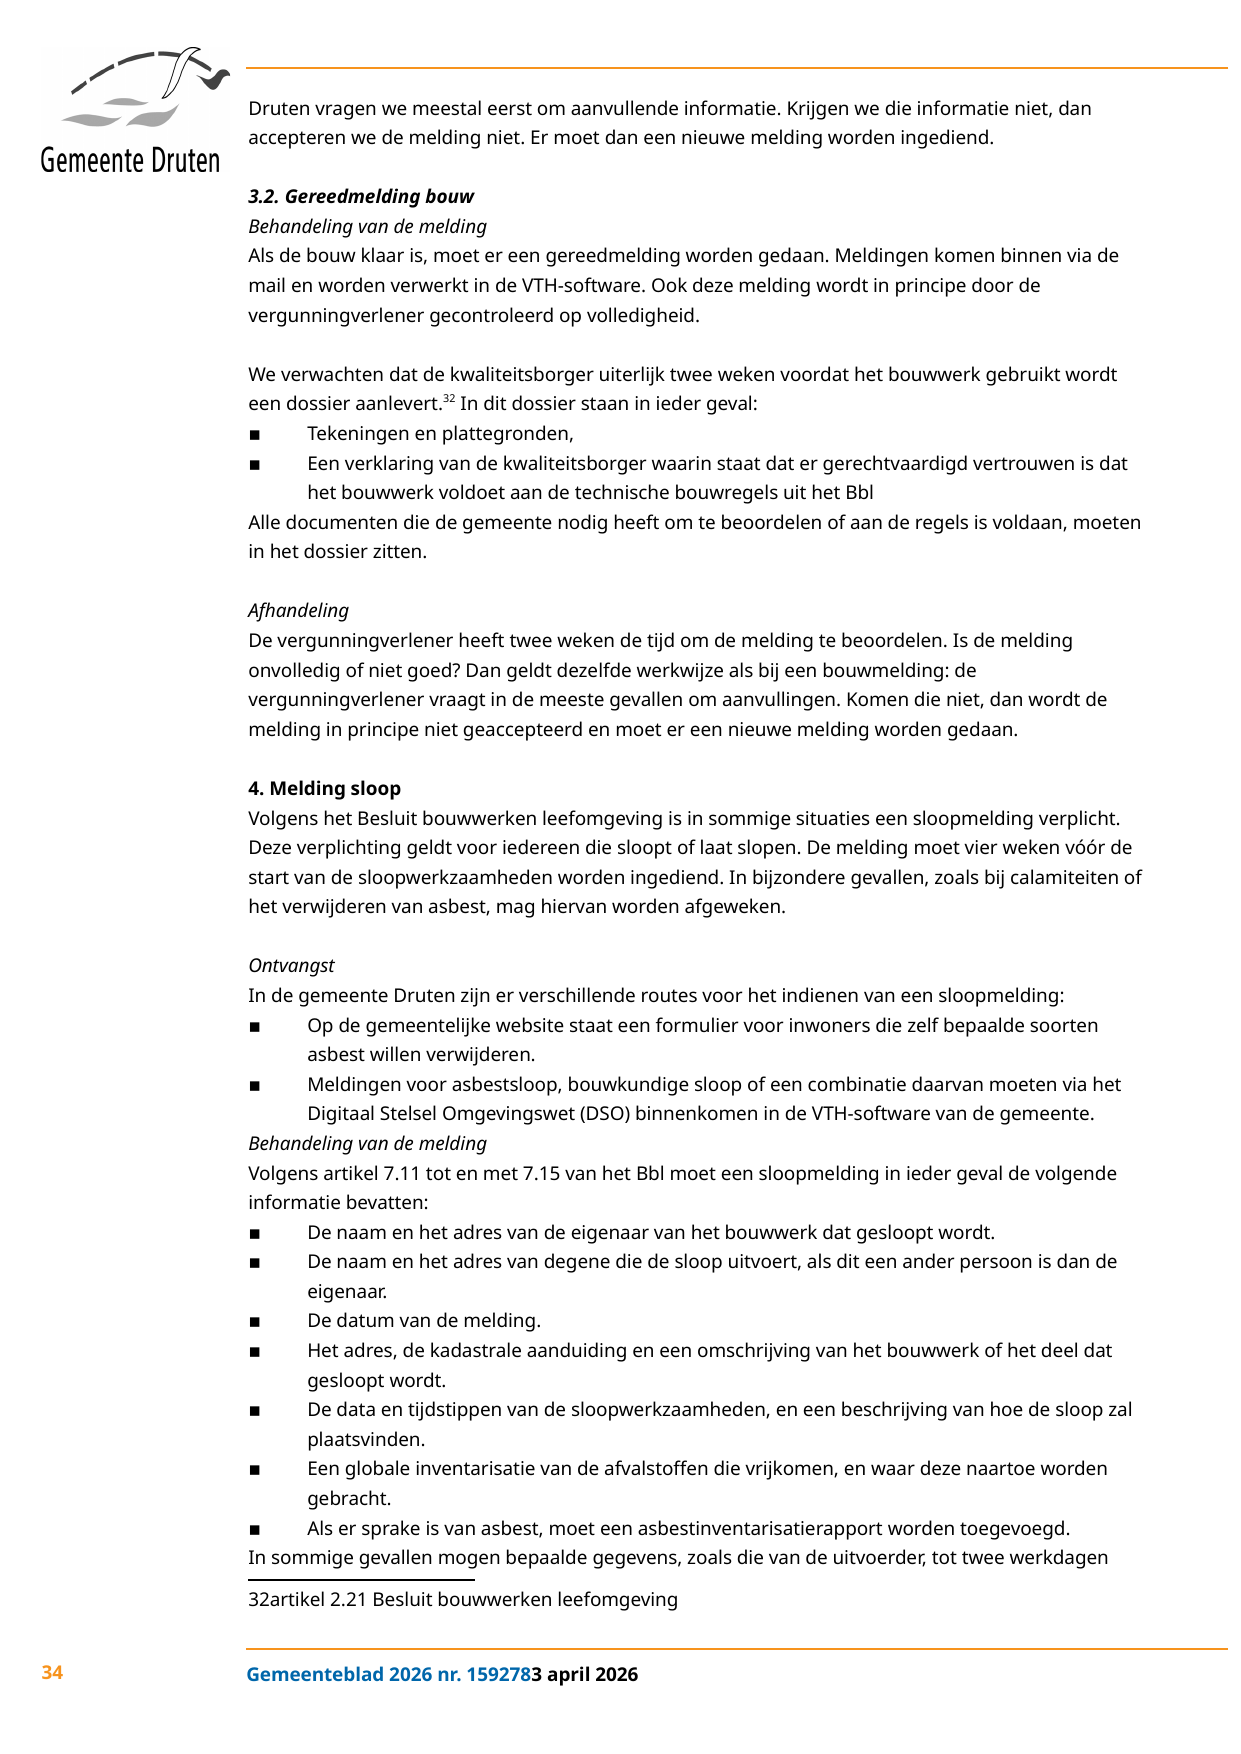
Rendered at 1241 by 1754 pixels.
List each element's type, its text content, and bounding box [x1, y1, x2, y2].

list Een globale inventarisatie van de afvalstoffen die vrijkomen, en waar deze naartoe worden gebracht. [248, 1456, 1152, 1511]
list Een verklaring van de kwaliteitsborger waarin staat dat er gerechtvaardigd vertrouwen is dat het bouwwerk voldoet aan de technische bouwregels uit het Bbl [248, 450, 1152, 505]
text Alle documenten die de gemeente nodig heeft om te beoordelen of aan de regels is voldaan, moeten in het dossier zitten. [248, 509, 1152, 564]
text Behandeling van de melding [248, 213, 1152, 239]
list Het adres, de kadastrale aanduiding en een omschrijving van het bouwwerk of het deel dat gesloopt wordt. [248, 1337, 1152, 1393]
text De vergunningverlener heeft twee weken de tijd om de melding te beoordelen. Is de melding onvolledig of niet goed? Dan geldt dezelfde werkwijze als bij een bouwmelding: de vergunningverlener vraagt in de meeste gevallen om aanvullingen. Komen die niet, dan wordt de melding in principe niet geaccepteerd en moet er een nieuwe melding worden gedaan. [248, 627, 1152, 742]
list De datum van de melding. [248, 1308, 1152, 1333]
text Ontvangst [248, 953, 1152, 978]
text In sommige gevallen mogen bepaalde gegevens, zoals die van de uitvoerder, tot twee werkdagen [248, 1544, 1152, 1570]
list De naam en het adres van de eigenaar van het bouwwerk dat gesloopt wordt. [248, 1219, 1152, 1245]
list Als er sprake is van asbest, moet een asbestinventarisatierapport worden toegevoegd. [248, 1515, 1152, 1541]
text Druten vragen we meestal eerst om aanvullende informatie. Krijgen we die informatie niet, dan accepteren we de melding niet. Er moet dan een nieuwe melding worden ingediend. [248, 95, 1152, 150]
picture [41, 47, 231, 172]
text 3.2. Gereedmelding bouw [248, 183, 1152, 209]
list De naam en het adres van degene die de sloop uitvoert, als dit een ander persoon is dan de eigenaar. [248, 1248, 1152, 1304]
text Afhandeling [248, 598, 1152, 623]
text Behandeling van de melding [248, 1130, 1152, 1156]
text We verwachten dat de kwaliteitsborger uiterlijk twee weken voordat het bouwwerk gebruikt wordt een dossier aanlevert. In dit dossier staan in ieder geval: [248, 361, 1152, 416]
text Volgens artikel 7.11 tot en met 7.15 van het Bbl moet een sloopmelding in ieder geval de volgende informatie bevatten: [248, 1160, 1152, 1215]
list Meldingen voor asbestsloop, bouwkundige sloop of een combinatie daarvan moeten via het Digitaal Stelsel Omgevingswet (DSO) binnenkomen in de VTH-software van de gemeente. [248, 1071, 1152, 1126]
text Volgens het Besluit bouwwerken leefomgeving is in sommige situaties een sloopmelding verplicht. Deze verplichting geldt voor iedereen die sloopt of laat slopen. De melding moet vier weken vóór de start van de sloopwerkzaamheden worden ingediend. In bijzondere gevallen, zoals bij calamiteiten of het verwijderen van asbest, mag hiervan worden afgeweken. [248, 805, 1152, 919]
list De data en tijdstippen van de sloopwerkzaamheden, en een beschrijving van hoe de sloop zal plaatsvinden. [248, 1396, 1152, 1452]
list Tekeningen en plattegronden, [248, 420, 1152, 446]
list Op de gemeentelijke website staat een formulier voor inwoners die zelf bepaalde soorten asbest willen verwijderen. [248, 1012, 1152, 1067]
text Als de bouw klaar is, moet er een gereedmelding worden gedaan. Meldingen komen binnen via de mail en worden verwerkt in de VTH-software. Ook deze melding wordt in principe door de vergunningverlener gecontroleerd op volledigheid. [248, 243, 1152, 328]
text In de gemeente Druten zijn er verschillende routes voor het indienen van een sloopmelding: [248, 982, 1152, 1008]
text 4. Melding sloop [248, 775, 1152, 801]
text artikel 2.21 Besluit bouwwerken leefomgeving [248, 1586, 1152, 1612]
